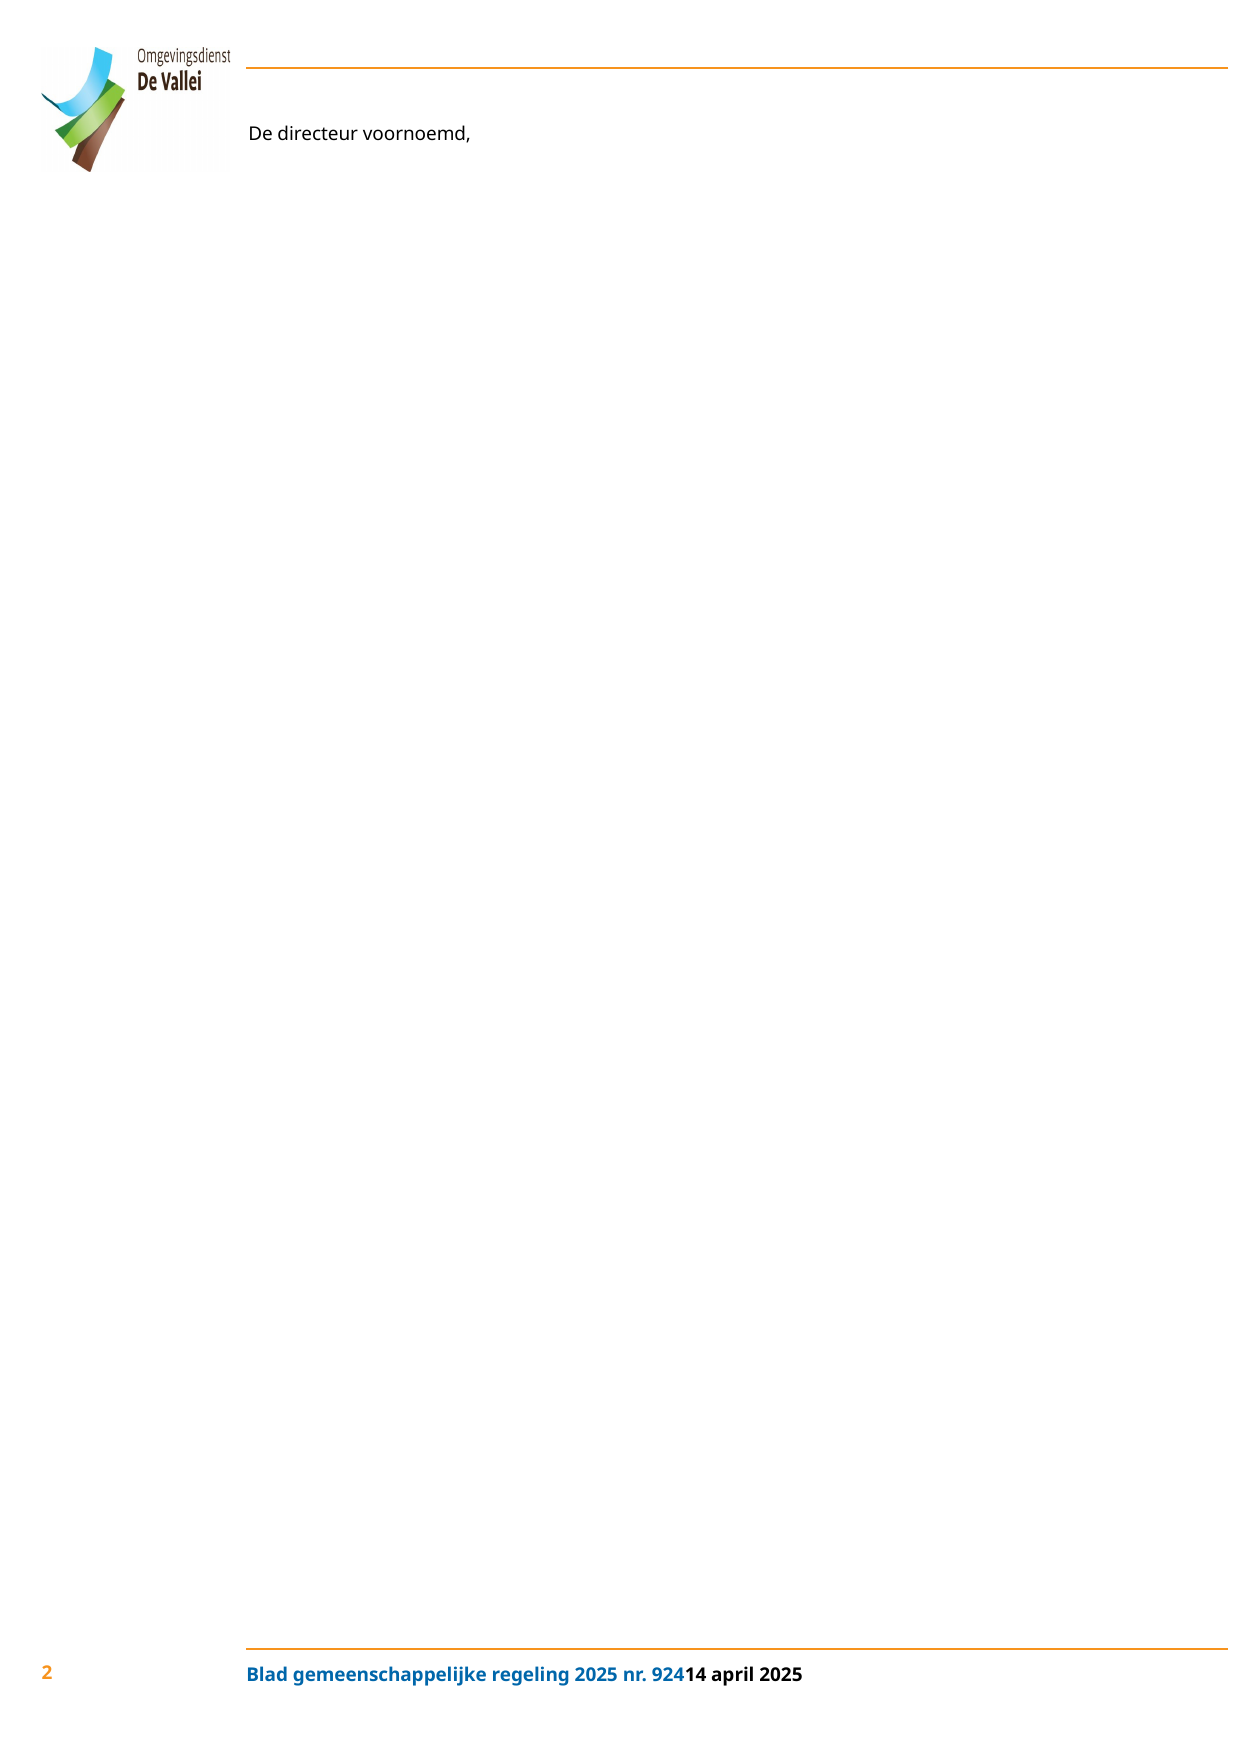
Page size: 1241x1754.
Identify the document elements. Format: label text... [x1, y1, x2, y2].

picture [41, 47, 231, 172]
text De directeur voornoemd, [248, 121, 1152, 146]
